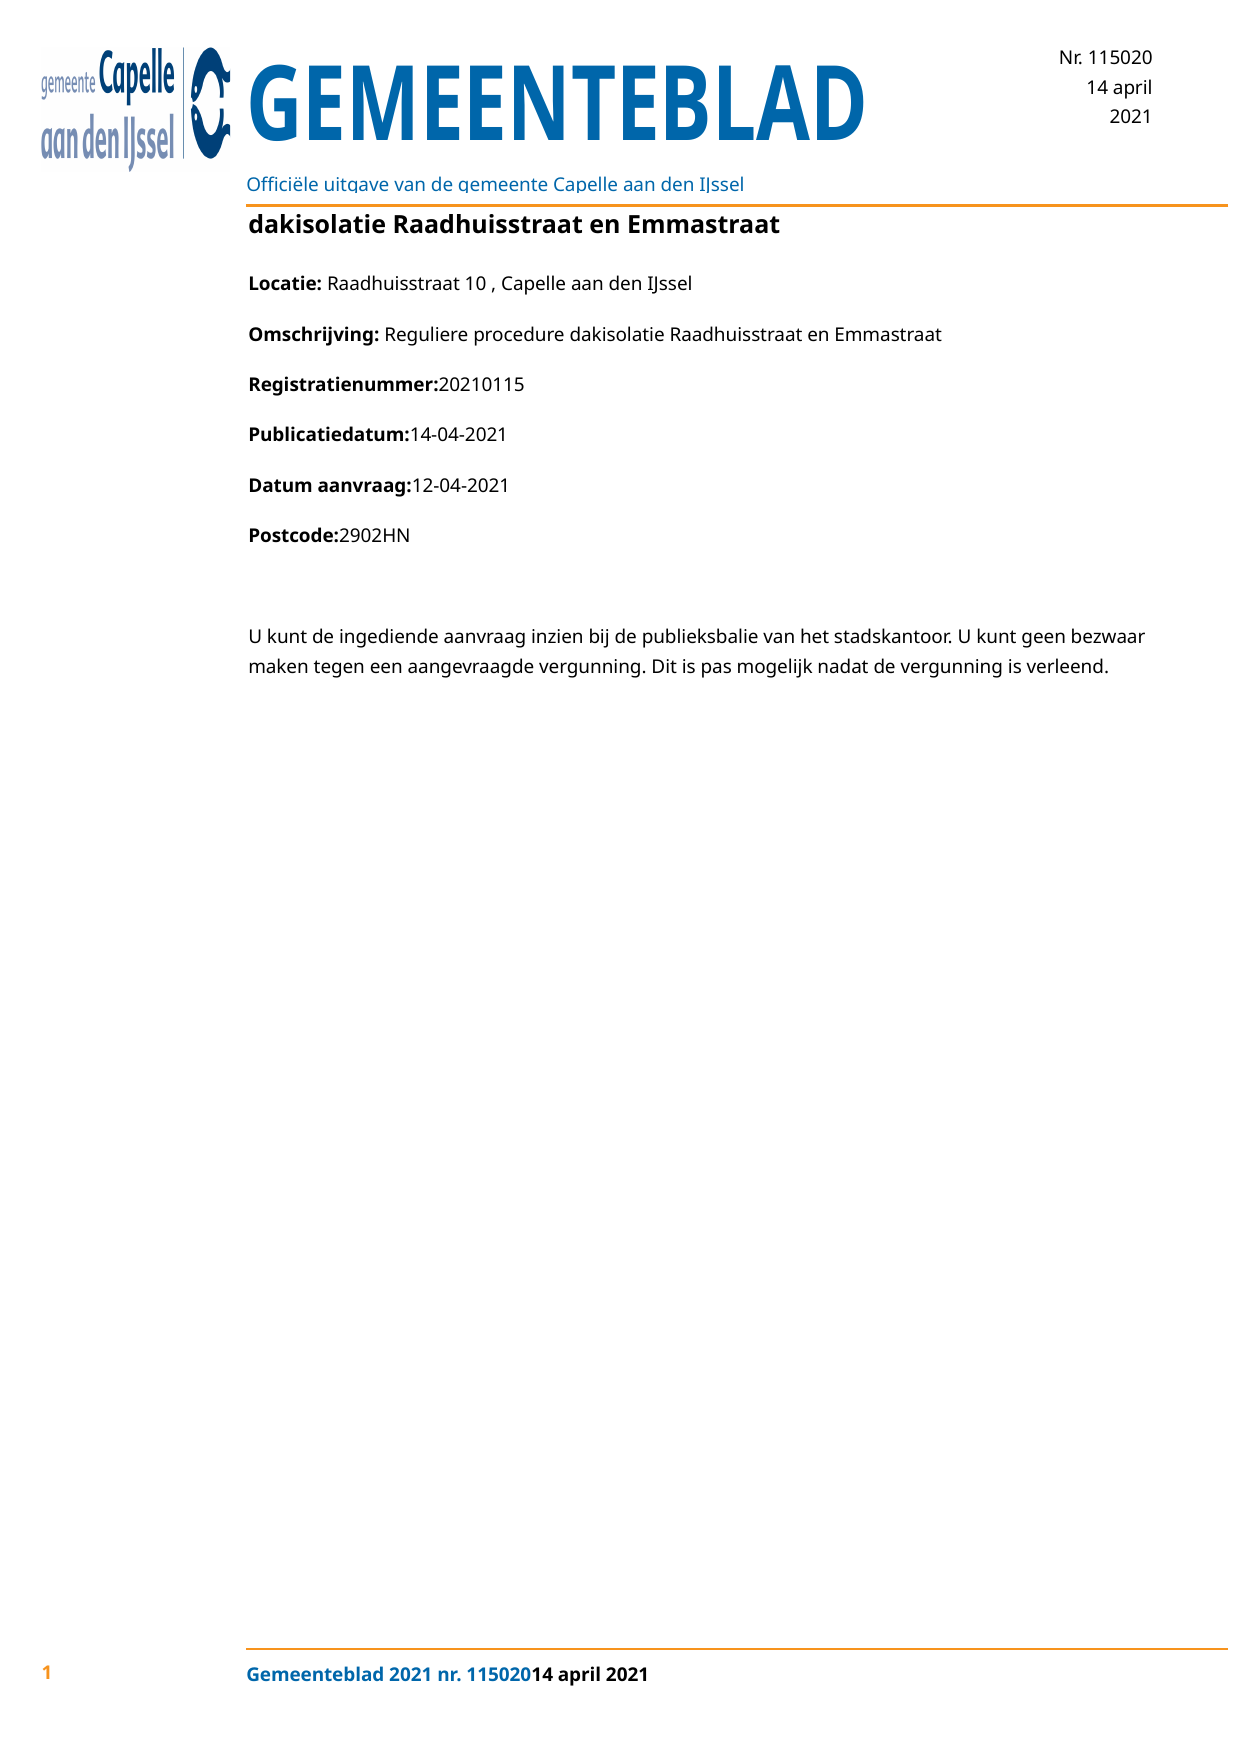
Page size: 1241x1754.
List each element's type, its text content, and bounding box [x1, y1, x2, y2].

text dakisolatie Raadhuisstraat en Emmastraat [248, 207, 1152, 241]
text Locatie: Raadhuisstraat 10 , Capelle aan den IJssel [248, 270, 1152, 296]
text Datum aanvraag:12-04-2021 [248, 472, 1152, 498]
text Registratienummer:20210115 [248, 371, 1152, 397]
text Postcode:2902HN [248, 522, 1152, 548]
text Publicatiedatum:14-04-2021 [248, 422, 1152, 447]
text U kunt de ingediende aanvraag inzien bij de publieksbalie van het stadskantoor. U kunt geen bezwaar maken tegen een aangevraagde vergunning. Dit is pas mogelijk nadat de vergunning is verleend. [248, 623, 1152, 678]
picture [41, 47, 231, 172]
text Omschrijving: Reguliere procedure dakisolatie Raadhuisstraat en Emmastraat [248, 321, 1152, 346]
